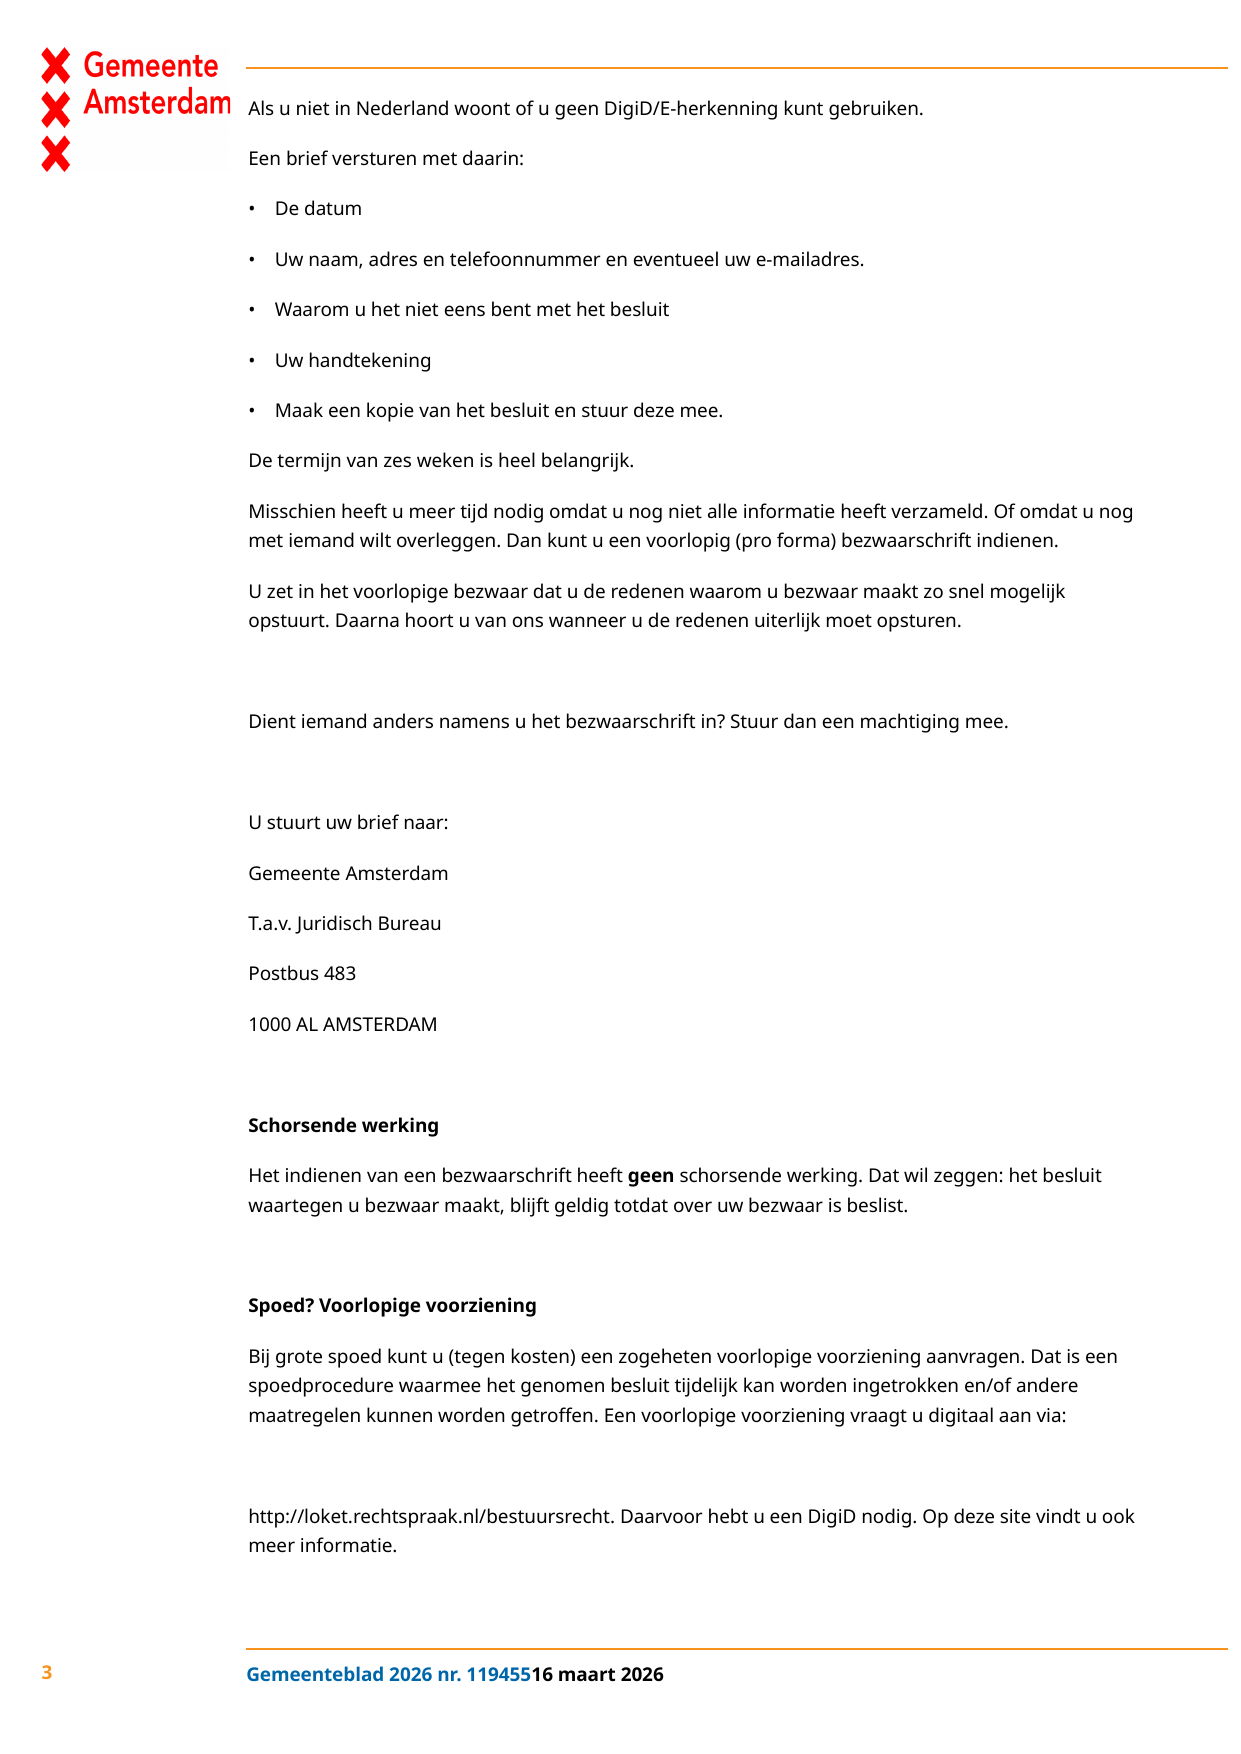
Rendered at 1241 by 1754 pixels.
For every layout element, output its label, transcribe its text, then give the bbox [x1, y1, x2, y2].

text Postbus 483 [248, 961, 1152, 986]
text T.a.v. Juridisch Bureau [248, 910, 1152, 936]
text Dient iemand anders namens u het bezwaarschrift in? Stuur dan een machtiging mee. [248, 708, 1152, 734]
text De termijn van zes weken is heel belangrijk. [248, 448, 1152, 473]
text • Waarom u het niet eens bent met het besluit [248, 296, 1152, 322]
text Misschien heeft u meer tijd nodig omdat u nog niet alle informatie heeft verzameld. Of omdat u nog met iemand wilt overleggen. Dan kunt u een voorlopig (pro forma) bezwaarschrift indienen. [248, 498, 1152, 553]
text Als u niet in Nederland woont of u geen DigiD/E-herkenning kunt gebruiken. [248, 95, 1152, 121]
text U stuurt uw brief naar: [248, 809, 1152, 835]
text • De datum [248, 196, 1152, 221]
text Gemeente Amsterdam [248, 860, 1152, 886]
text Een brief versturen met daarin: [248, 145, 1152, 171]
text U zet in het voorlopige bezwaar dat u de redenen waarom u bezwaar maakt zo snel mogelijk opstuurt. Daarna hoort u van ons wanneer u de redenen uiterlijk moet opsturen. [248, 578, 1152, 633]
text • Uw naam, adres en telefoonnummer en eventueel uw e-mailadres. [248, 246, 1152, 272]
text 1000 AL AMSTERDAM [248, 1011, 1152, 1037]
text • Maak een kopie van het besluit en stuur deze mee. [248, 397, 1152, 423]
text http://loket.rechtspraak.nl/bestuursrecht. Daarvoor hebt u een DigiD nodig. Op deze site vindt u ook meer informatie. [248, 1503, 1152, 1558]
text Het indienen van een bezwaarschrift heeft geen schorsende werking. Dat wil zeggen: het besluit waartegen u bezwaar maakt, blijft geldig totdat over uw bezwaar is beslist. [248, 1162, 1152, 1218]
text • Uw handtekening [248, 347, 1152, 373]
text Schorsende werking [248, 1112, 1152, 1138]
text Bij grote spoed kunt u (tegen kosten) een zogeheten voorlopige voorziening aanvragen. Dat is een spoedprocedure waarmee het genomen besluit tijdelijk kan worden ingetrokken en/of andere maatregelen kunnen worden getroffen. Een voorlopige voorziening vraagt u digitaal aan via: [248, 1343, 1152, 1428]
picture [41, 47, 231, 172]
text Spoed? Voorlopige voorziening [248, 1293, 1152, 1318]
